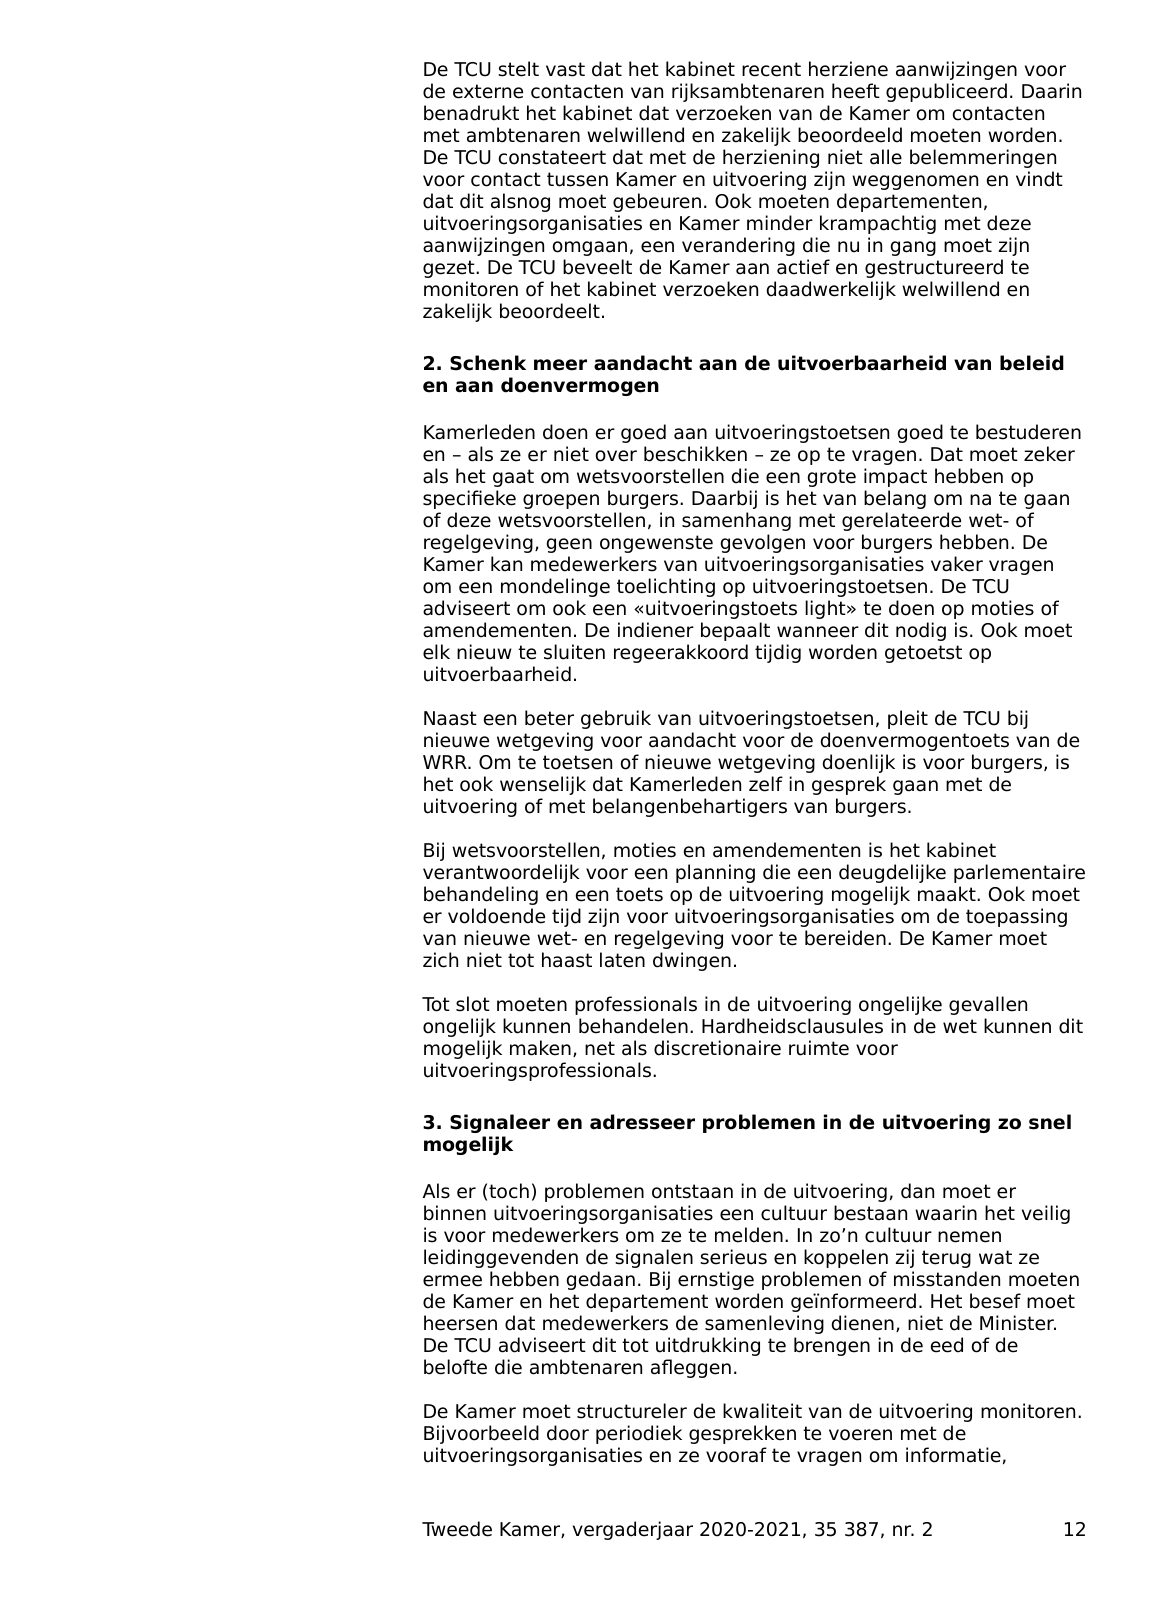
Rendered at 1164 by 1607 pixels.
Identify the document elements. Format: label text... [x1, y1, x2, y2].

text De Kamer moet structureler de kwaliteit van de uitvoering monitoren. Bijvoorbeeld door periodiek gesprekken te voeren met de uitvoeringsorganisaties en ze vooraf te vragen om informatie, [422, 1401, 1087, 1467]
text Naast een beter gebruik van uitvoeringstoetsen, pleit de TCU bij nieuwe wetgeving voor aandacht voor de doenvermogentoets van de WRR. Om te toetsen of nieuwe wetgeving doenlijk is voor burgers, is het ook wenselijk dat Kamerleden zelf in gesprek gaan met de uitvoering of met belangenbehartigers van burgers. [422, 708, 1087, 818]
subtitle 2. Schenk meer aandacht aan de uitvoerbaarheid van beleid en aan doenvermogen [422, 353, 1087, 397]
subtitle 3. Signaleer en adresseer problemen in de uitvoering zo snel mogelijk [422, 1112, 1087, 1156]
text Bij wetsvoorstellen, moties en amendementen is het kabinet verantwoordelijk voor een planning die een deugdelijke parlementaire behandeling en een toets op de uitvoering mogelijk maakt. Ook moet er voldoende tijd zijn voor uitvoeringsorganisaties om de toepassing van nieuwe wet- en regelgeving voor te bereiden. De Kamer moet zich niet tot haast laten dwingen. [422, 840, 1087, 972]
text Als er (toch) problemen ontstaan in de uitvoering, dan moet er binnen uitvoeringsorganisaties een cultuur bestaan waarin het veilig is voor medewerkers om ze te melden. In zo’n cultuur nemen leidinggevenden de signalen serieus en koppelen zij terug wat ze ermee hebben gedaan. Bij ernstige problemen of misstanden moeten de Kamer en het departement worden geïnformeerd. Het besef moet heersen dat medewerkers de samenleving dienen, niet de Minister. De TCU adviseert dit tot uitdrukking te brengen in de eed of de belofte die ambtenaren afleggen. [422, 1181, 1087, 1378]
text Tot slot moeten professionals in de uitvoering ongelijke gevallen ongelijk kunnen behandelen. Hardheidsclausules in de wet kunnen dit mogelijk maken, net als discretionaire ruimte voor uitvoeringsprofessionals. [422, 994, 1087, 1082]
text De TCU stelt vast dat het kabinet recent herziene aanwijzingen voor de externe contacten van rijksambtenaren heeft gepubliceerd. Daarin benadrukt het kabinet dat verzoeken van de Kamer om contacten met ambtenaren welwillend en zakelijk beoordeeld moeten worden. De TCU constateert dat met de herziening niet alle belemmeringen voor contact tussen Kamer en uitvoering zijn weggenomen en vindt dat dit alsnog moet gebeuren. Ook moeten departementen, uitvoeringsorganisaties en Kamer minder krampachtig met deze aanwijzingen omgaan, een verandering die nu in gang moet zijn gezet. De TCU beveelt de Kamer aan actief en gestructureerd te monitoren of het kabinet verzoeken daadwerkelijk welwillend en zakelijk beoordeelt. [422, 59, 1087, 323]
text Kamerleden doen er goed aan uitvoeringstoetsen goed te bestuderen en – als ze er niet over beschikken – ze op te vragen. Dat moet zeker als het gaat om wetsvoorstellen die een grote impact hebben op specifieke groepen burgers. Daarbij is het van belang om na te gaan of deze wetsvoorstellen, in samenhang met gerelateerde wet- of regelgeving, geen ongewenste gevolgen voor burgers hebben. De Kamer kan medewerkers van uitvoeringsorganisaties vaker vragen om een mondelinge toelichting op uitvoeringstoetsen. De TCU adviseert om ook een «uitvoeringstoets light» te doen op moties of amendementen. De indiener bepaalt wanneer dit nodig is. Ook moet elk nieuw te sluiten regeerakkoord tijdig worden getoetst op uitvoerbaarheid. [422, 422, 1087, 686]
